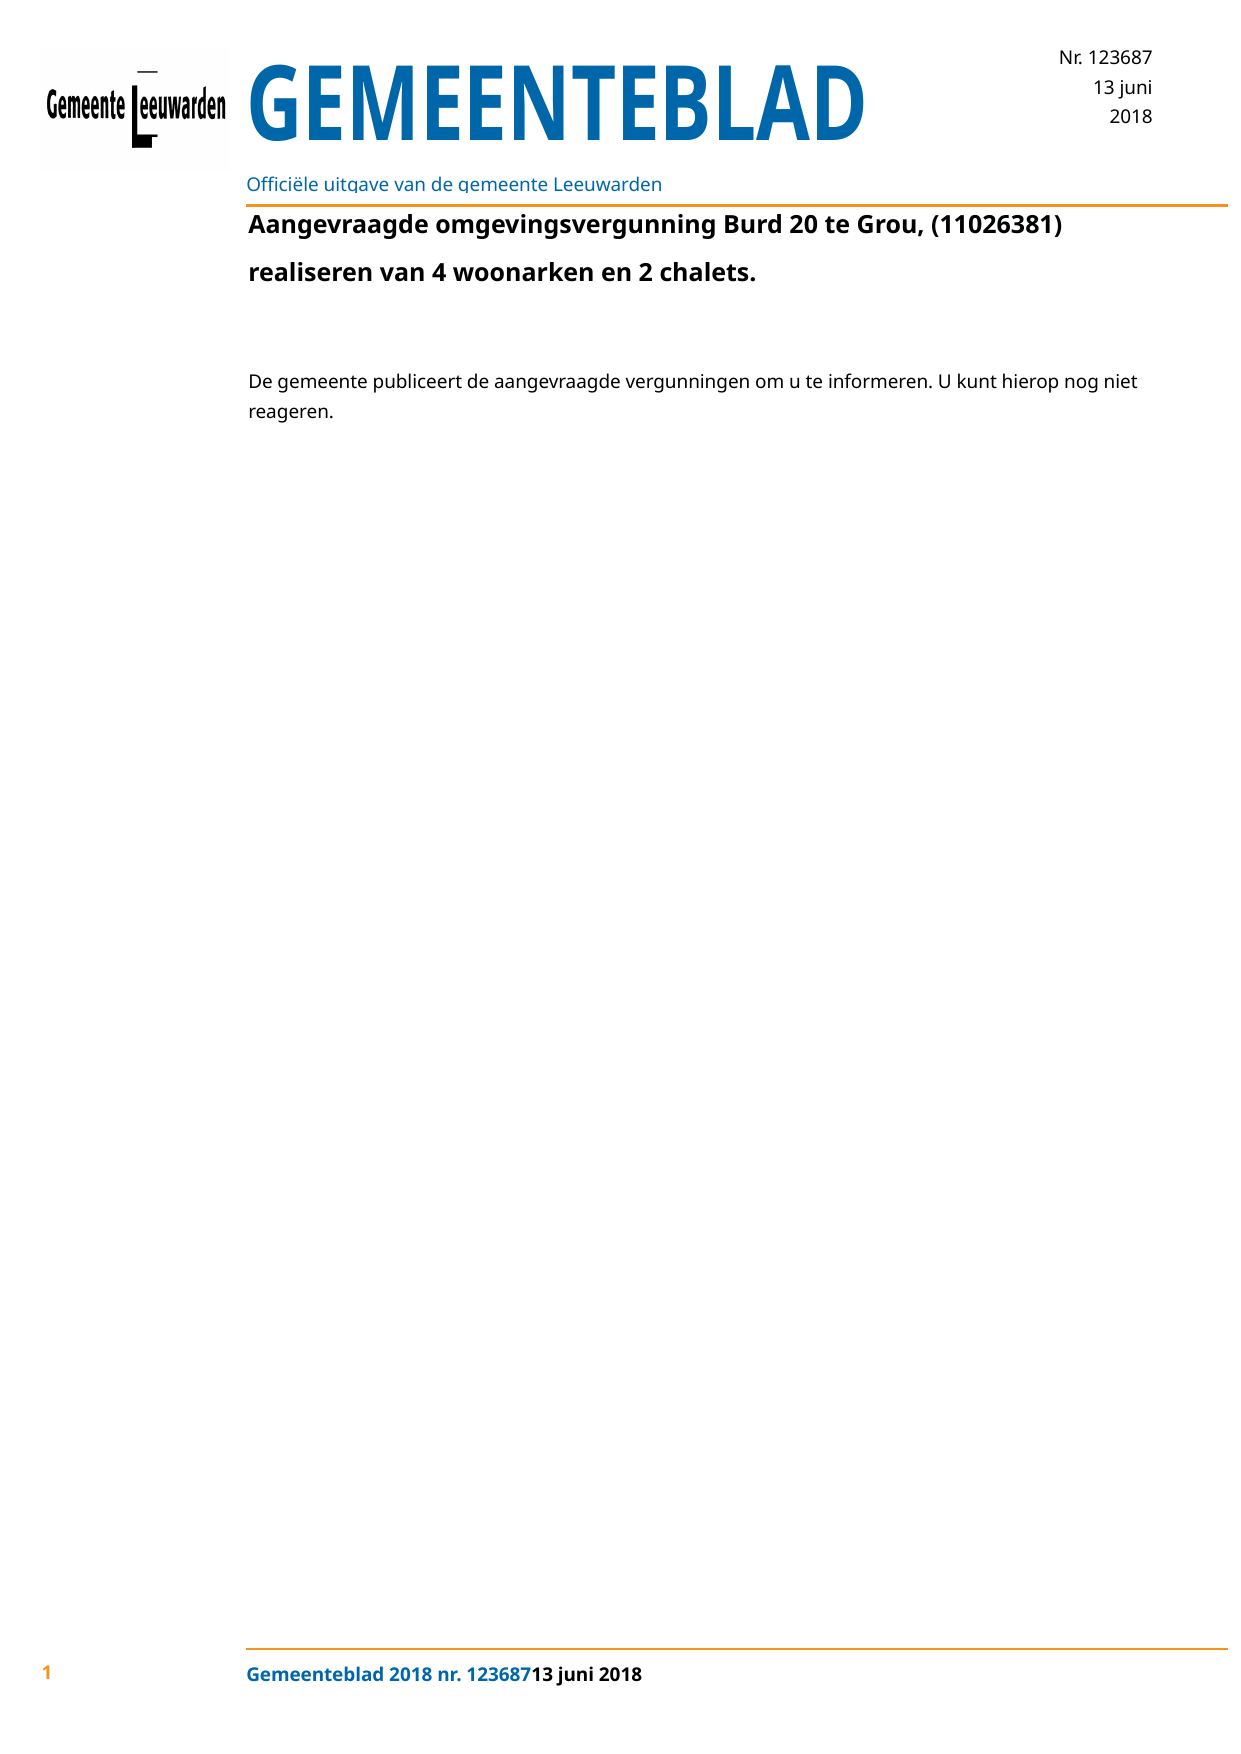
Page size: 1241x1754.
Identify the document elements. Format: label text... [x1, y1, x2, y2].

text De gemeente publiceert de aangevraagde vergunningen om u te informeren. U kunt hierop nog niet reageren. [248, 368, 1152, 424]
picture [41, 47, 231, 172]
text Aangevraagde omgevingsvergunning Burd 20 te Grou, (11026381) realiseren van 4 woonarken en 2 chalets. [248, 207, 1152, 288]
